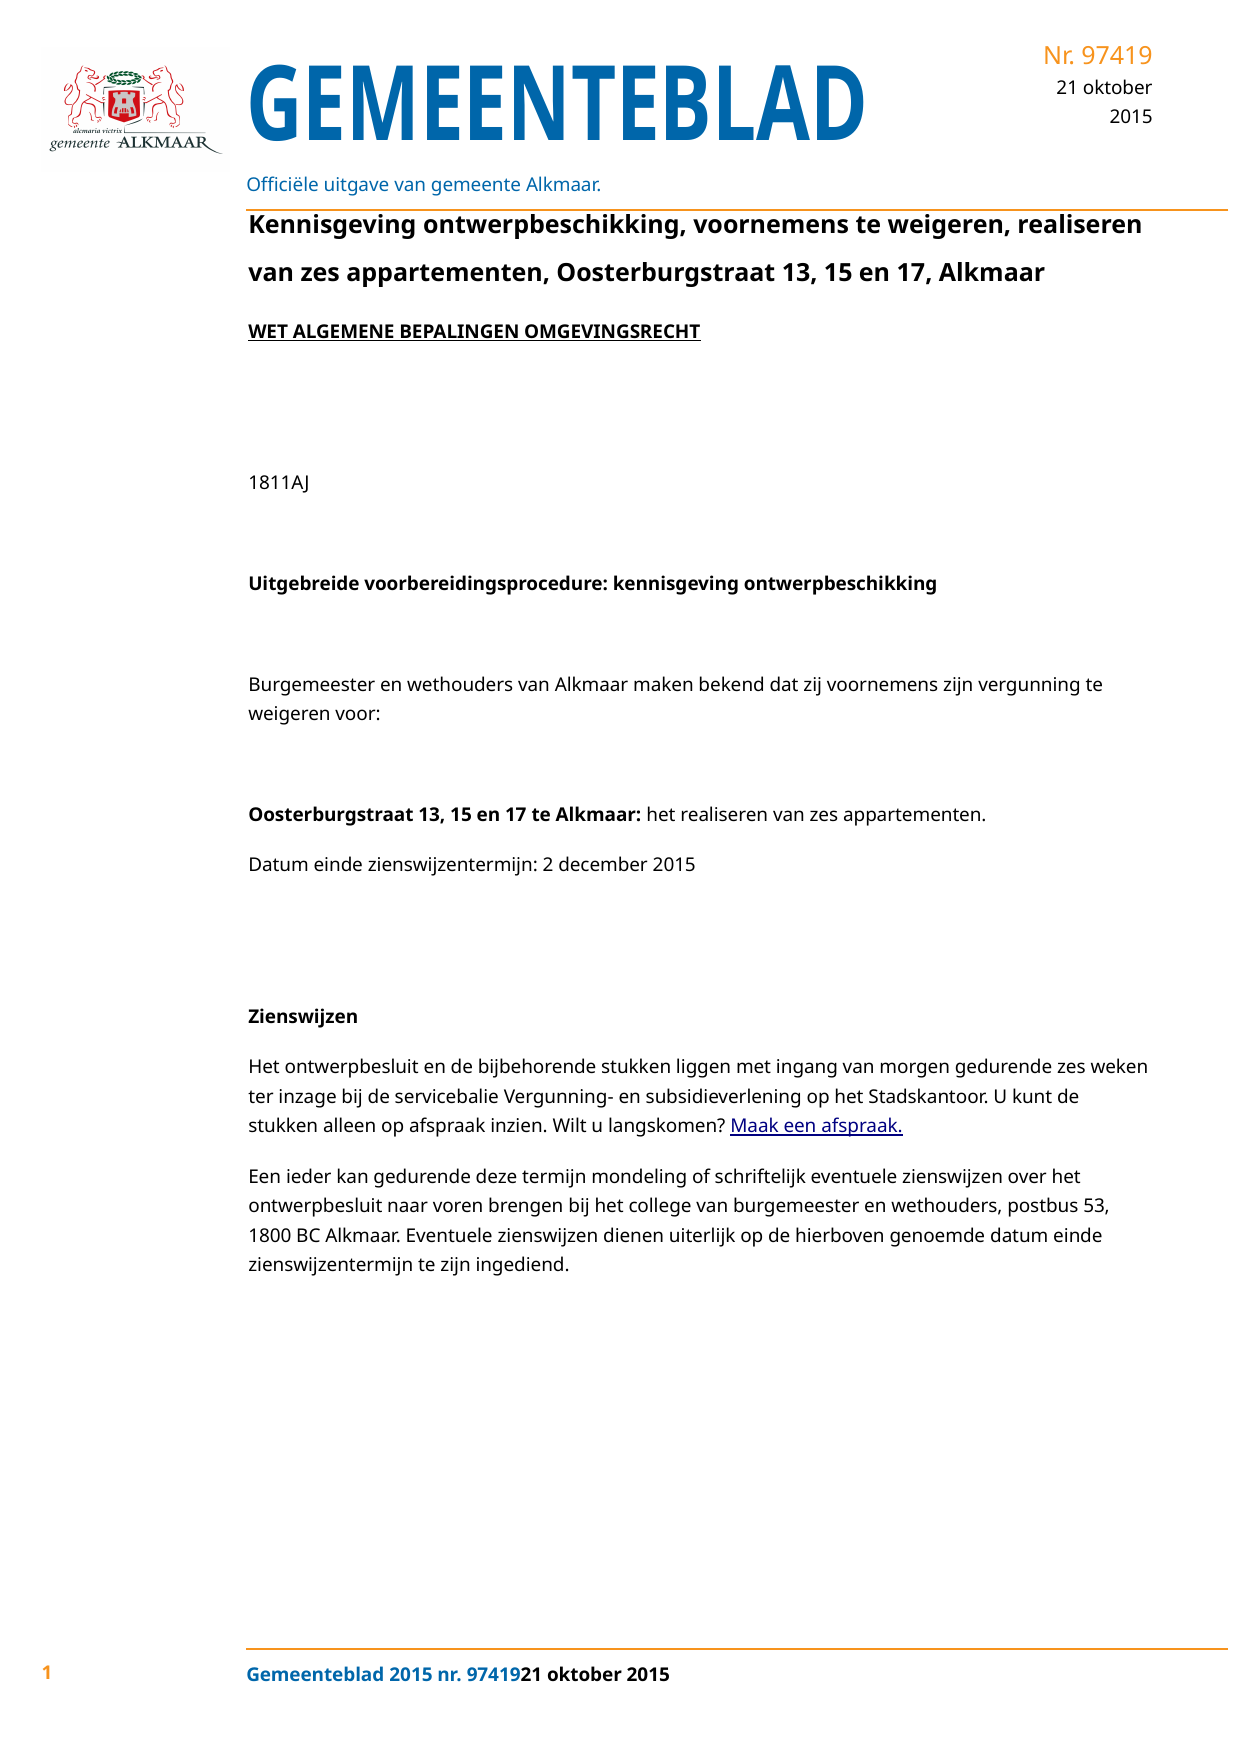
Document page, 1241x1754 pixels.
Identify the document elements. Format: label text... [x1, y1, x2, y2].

text Kennisgeving ontwerpbeschikking, voornemens te weigeren, realiseren van zes appartementen, Oosterburgstraat 13, 15 en 17, Alkmaar [248, 211, 1152, 288]
text Zienswijzen [248, 1003, 1152, 1029]
text Oosterburgstraat 13, 15 en 17 te Alkmaar: het realiseren van zes appartementen. [248, 801, 1152, 827]
text Datum einde zienswijzentermijn: 2 december 2015 [248, 852, 1152, 877]
text Burgemeester en wethouders van Alkmaar maken bekend dat zij voornemens zijn vergunning te weigeren voor: [248, 671, 1152, 726]
text Uitgebreide voorbereidingsprocedure: kennisgeving ontwerpbeschikking [248, 570, 1152, 596]
picture [41, 47, 231, 172]
text WET ALGEMENE BEPALINGEN OMGEVINGSRECHT [248, 318, 1152, 344]
text Het ontwerpbesluit en de bijbehorende stukken liggen met ingang van morgen gedurende zes weken ter inzage bij de servicebalie Vergunning- en subsidieverlening op het Stadskantoor. U kunt de stukken alleen op afspraak inzien. Wilt u langskomen? Maak een afspraak. [248, 1053, 1152, 1138]
text 1811AJ [248, 469, 1152, 495]
text Een ieder kan gedurende deze termijn mondeling of schriftelijk eventuele zienswijzen over het ontwerpbesluit naar voren brengen bij het college van burgemeester en wethouders, postbus 53, 1800 BC Alkmaar. Eventuele zienswijzen dienen uiterlijk op de hierboven genoemde datum einde zienswijzentermijn te zijn ingediend. [248, 1163, 1152, 1277]
